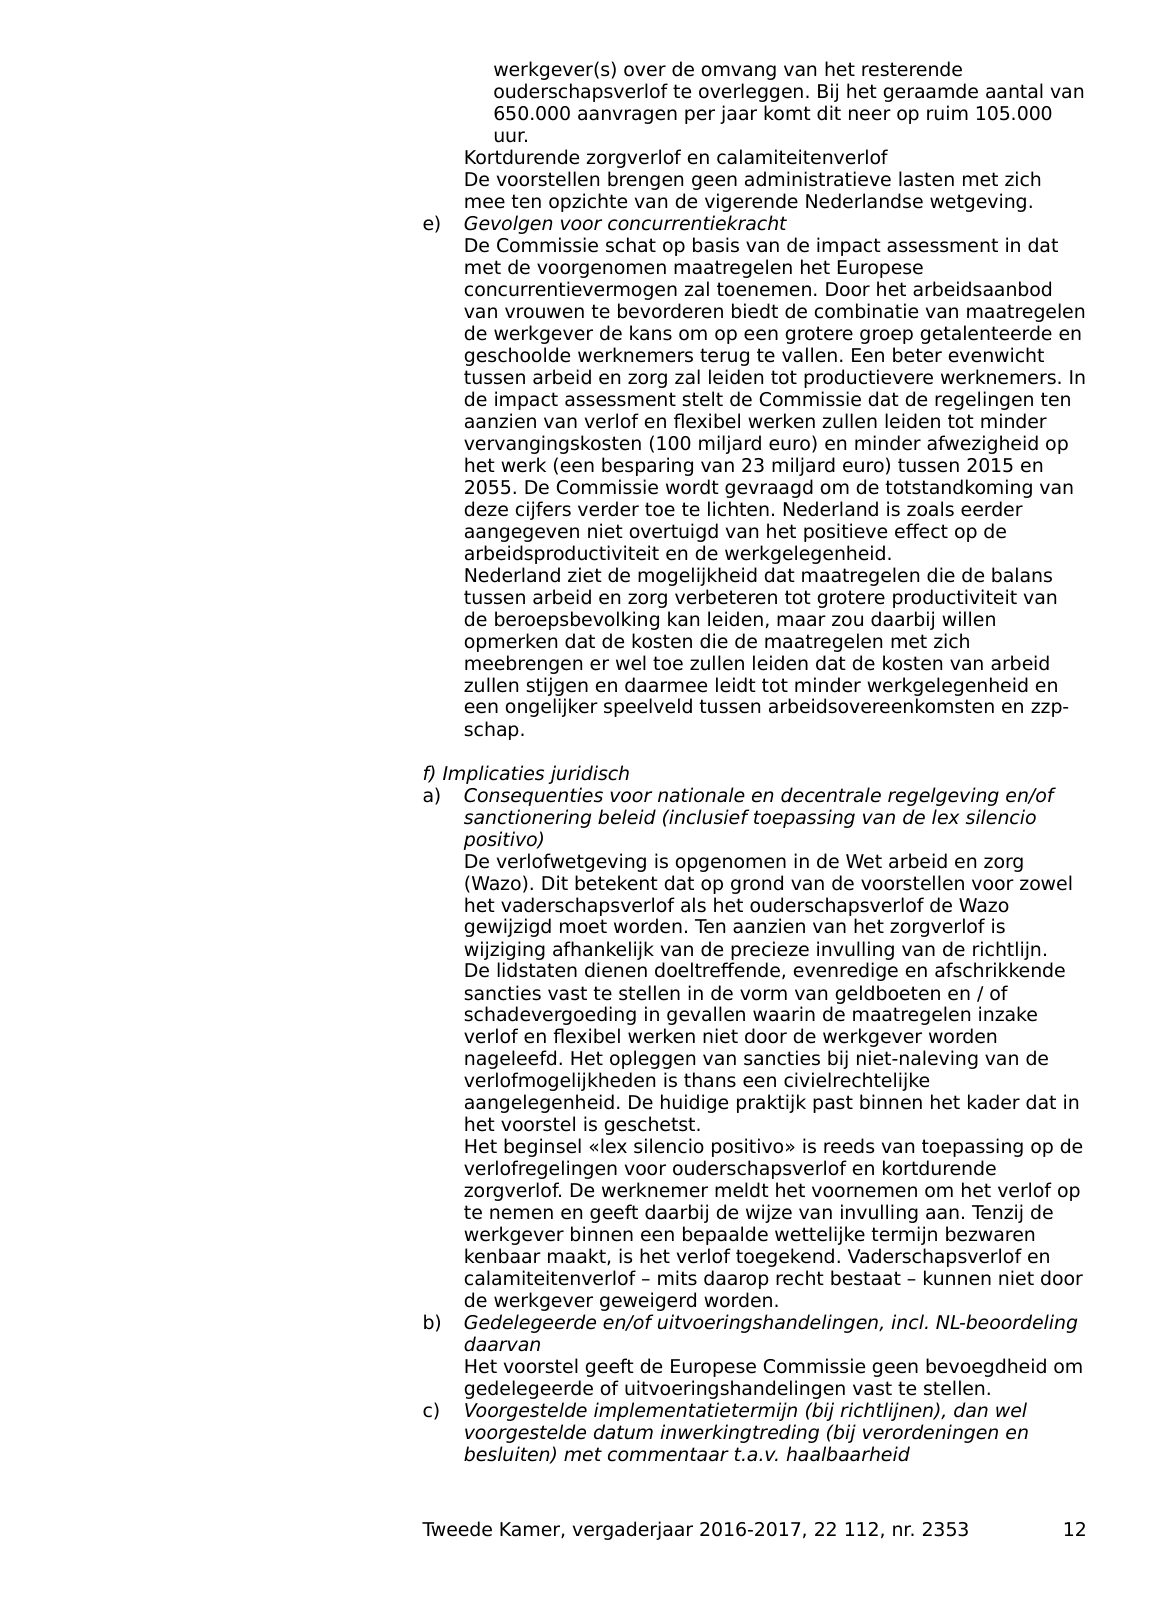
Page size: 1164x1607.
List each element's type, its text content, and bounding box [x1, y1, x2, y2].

text Nederland ziet de mogelijkheid dat maatregelen die de balans tussen arbeid en zorg verbeteren tot grotere productiviteit van de beroepsbevolking kan leiden, maar zou daarbij willen opmerken dat de kosten die de maatregelen met zich meebrengen er wel toe zullen leiden dat de kosten van arbeid zullen stijgen en daarmee leidt tot minder werkgelegenheid en een ongelijker speelveld tussen arbeidsovereenkomsten en zzp-schap. [464, 564, 1087, 740]
text a) Consequenties voor nationale en decentrale regelgeving en/of sanctionering beleid (inclusief toepassing van de lex silencio positivo) [422, 784, 1087, 851]
text b) Gedelegeerde en/of uitvoeringshandelingen, incl. NL-beoordeling daarvan [422, 1312, 1087, 1356]
text De verlofwetgeving is opgenomen in de Wet arbeid en zorg (Wazo). Dit betekent dat op grond van de voorstellen voor zowel het vaderschapsverlof als het ouderschapsverlof de Wazo gewijzigd moet worden. Ten aanzien van het zorgverlof is wijziging afhankelijk van de precieze invulling van de richtlijn. [464, 851, 1087, 960]
text De Commissie schat op basis van de impact assessment in dat met de voorgenomen maatregelen het Europese concurrentievermogen zal toenemen. Door het arbeidsaanbod van vrouwen te bevorderen biedt de combinatie van maatregelen de werkgever de kans om op een grotere groep getalenteerde en geschoolde werknemers terug te vallen. Een beter evenwicht tussen arbeid en zorg zal leiden tot productievere werknemers. In de impact assessment stelt de Commissie dat de regelingen ten aanzien van verlof en flexibel werken zullen leiden tot minder vervangingskosten (100 miljard euro) en minder afwezigheid op het werk (een besparing van 23 miljard euro) tussen 2015 en 2055. De Commissie wordt gevraagd om de totstandkoming van deze cijfers verder toe te lichten. Nederland is zoals eerder aangegeven niet overtuigd van het positieve effect op de arbeidsproductiviteit en de werkgelegenheid. [464, 235, 1087, 564]
subtitle f) Implicaties juridisch [422, 763, 1087, 784]
text Kortdurende zorgverlof en calamiteitenverlof [464, 147, 1087, 169]
text De voorstellen brengen geen administratieve lasten met zich mee ten opzichte van de vigerende Nederlandse wetgeving. [464, 169, 1087, 213]
text Het beginsel «lex silencio positivo» is reeds van toepassing op de verlofregelingen voor ouderschapsverlof en kortdurende zorgverlof. De werknemer meldt het voornemen om het verlof op te nemen en geeft daarbij de wijze van invulling aan. Tenzij de werkgever binnen een bepaalde wettelijke termijn bezwaren kenbaar maakt, is het verlof toegekend. Vaderschapsverlof en calamiteitenverlof – mits daarop recht bestaat – kunnen niet door de werkgever geweigerd worden. [464, 1136, 1087, 1312]
text werkgever(s) over de omvang van het resterende ouderschapsverlof te overleggen. Bij het geraamde aantal van 650.000 aanvragen per jaar komt dit neer op ruim 105.000 uur. [464, 59, 1087, 147]
text De lidstaten dienen doeltreffende, evenredige en afschrikkende sancties vast te stellen in de vorm van geldboeten en / of schadevergoeding in gevallen waarin de maatregelen inzake verlof en flexibel werken niet door de werkgever worden nageleefd. Het opleggen van sancties bij niet-naleving van de verlofmogelijkheden is thans een civielrechtelijke aangelegenheid. De huidige praktijk past binnen het kader dat in het voorstel is geschetst. [464, 960, 1087, 1136]
text c) Voorgestelde implementatietermijn (bij richtlijnen), dan wel voorgestelde datum inwerkingtreding (bij verordeningen en besluiten) met commentaar t.a.v. haalbaarheid [422, 1400, 1087, 1466]
text Het voorstel geeft de Europese Commissie geen bevoegdheid om gedelegeerde of uitvoeringshandelingen vast te stellen. [464, 1356, 1087, 1400]
text e) Gevolgen voor concurrentiekracht [422, 213, 1087, 235]
